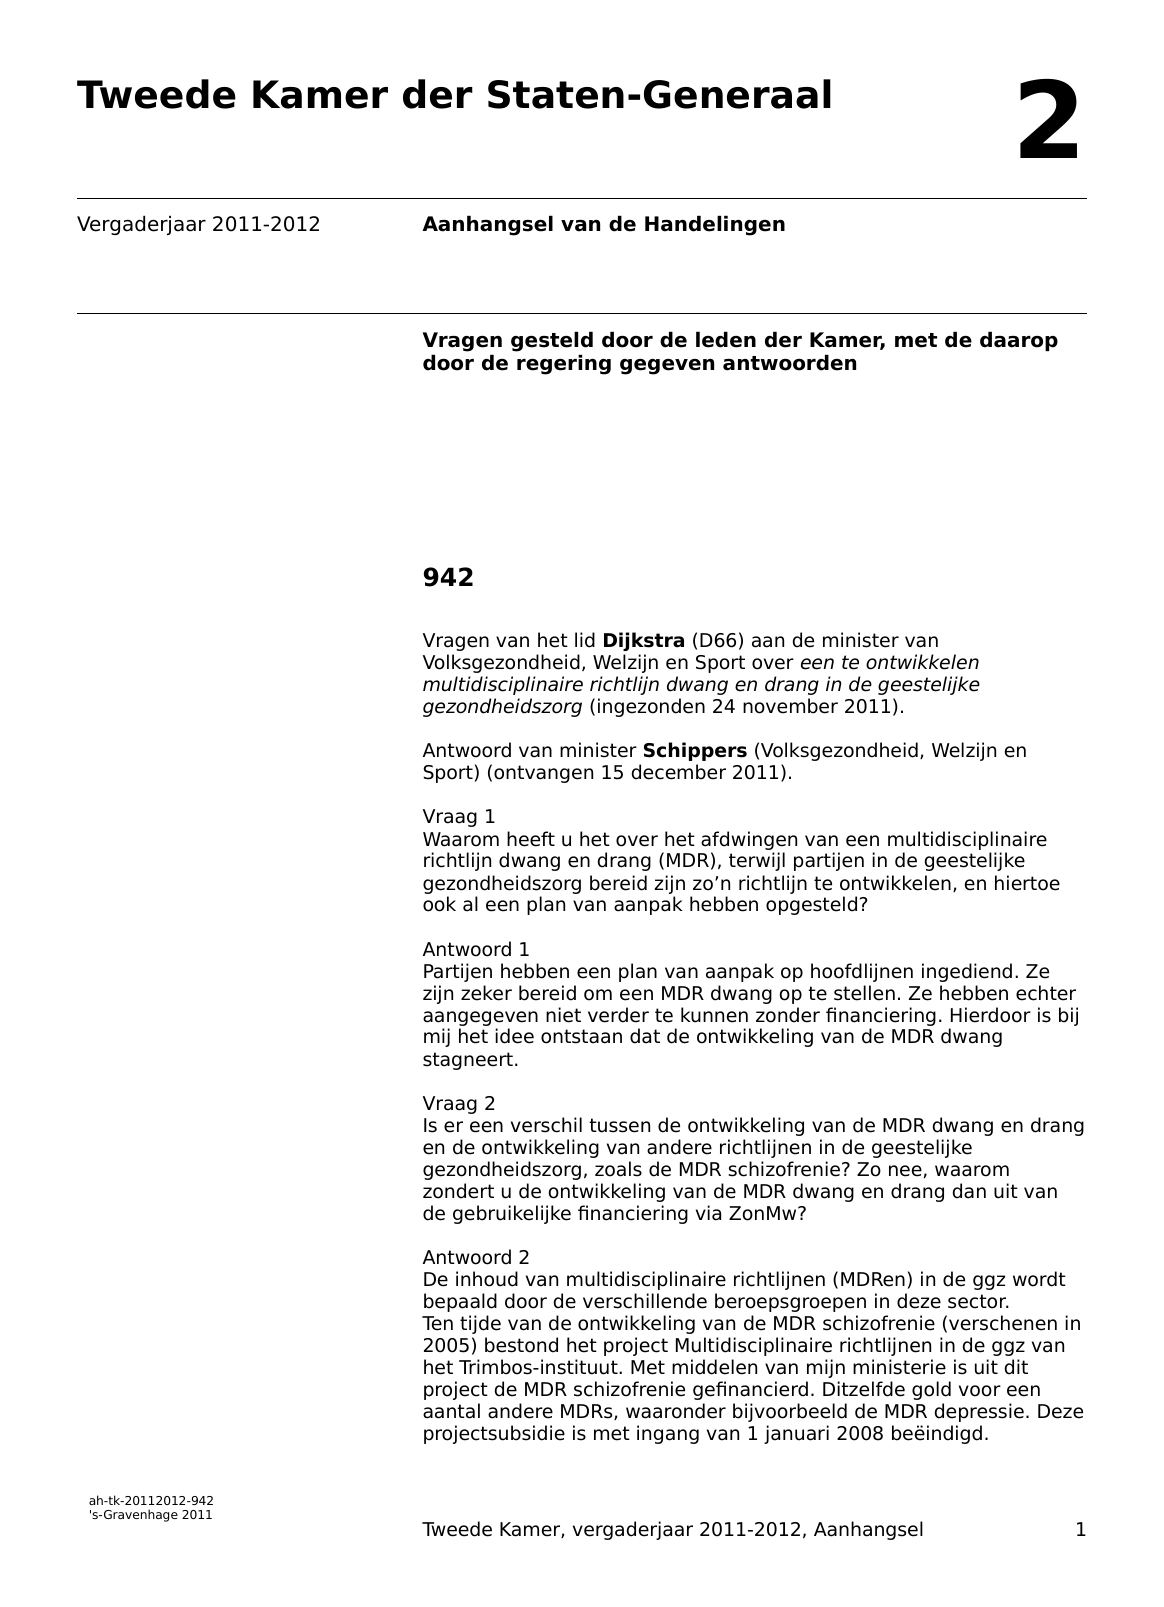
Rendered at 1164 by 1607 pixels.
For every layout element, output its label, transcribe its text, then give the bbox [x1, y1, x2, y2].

table_header 2 [886, 59, 1087, 198]
table_cell Aanhangsel van de Handelingen [422, 199, 1087, 313]
table_cell [77, 314, 422, 375]
text Vraag 2 [422, 1093, 1087, 1114]
text Antwoord 1 [422, 938, 1087, 961]
text Vraag 1 [422, 806, 1087, 828]
text Is er een verschil tussen de ontwikkeling van de MDR dwang en drang en de ontwikkeling van andere richtlijnen in de geestelijke gezondheidszorg, zoals de MDR schizofrenie? Zo nee, waarom zondert u de ontwikkeling van de MDR dwang en drang dan uit van de gebruikelijke financiering via ZonMw? [422, 1114, 1087, 1224]
table_header Tweede Kamer der Staten-Generaal [77, 59, 886, 198]
text ah-tk-20112012-942 [88, 1494, 323, 1508]
text De inhoud van multidisciplinaire richtlijnen (MDRen) in de ggz wordt bepaald door de verschillende beroepsgroepen in deze sector. [422, 1269, 1087, 1313]
text Vragen van het lid Dijkstra (D66) aan de minister van Volksgezondheid, Welzijn en Sport over een te ontwikkelen multidisciplinaire richtlijn dwang en drang in de geestelijke gezondheidszorg (ingezonden 24 november 2011). [422, 630, 1087, 718]
text Antwoord van minister Schippers (Volksgezondheid, Welzijn en Sport) (ontvangen 15 december 2011). [422, 740, 1087, 784]
text Antwoord 2 [422, 1247, 1087, 1269]
text Partijen hebben een plan van aanpak op hoofdlijnen ingediend. Ze zijn zeker bereid om een MDR dwang op te stellen. Ze hebben echter aangegeven niet verder te kunnen zonder financiering. Hierdoor is bij mij het idee ontstaan dat de ontwikkeling van de MDR dwang stagneert. [422, 961, 1087, 1070]
text Waarom heeft u het over het afdwingen van een multidisciplinaire richtlijn dwang en drang (MDR), terwijl partijen in de geestelijke gezondheidszorg bereid zijn zo’n richtlijn te ontwikkelen, en hiertoe ook al een plan van aanpak hebben opgesteld? [422, 828, 1087, 916]
text 's-Gravenhage 2011 [88, 1508, 323, 1522]
table_cell Vragen gesteld door de leden der Kamer, met de daarop door de regering gegeven antwoorden [422, 314, 1087, 375]
text Ten tijde van de ontwikkeling van de MDR schizofrenie (verschenen in 2005) bestond het project Multidisciplinaire richtlijnen in de ggz van het Trimbos-instituut. Met middelen van mijn ministerie is uit dit project de MDR schizofrenie gefinancierd. Ditzelfde gold voor een aantal andere MDRs, waaronder bijvoorbeeld de MDR depressie. Deze projectsubsidie is met ingang van 1 januari 2008 beëindigd. [422, 1313, 1087, 1444]
text 942 [422, 563, 1087, 592]
table_cell Vergaderjaar 2011-2012 [77, 199, 422, 313]
